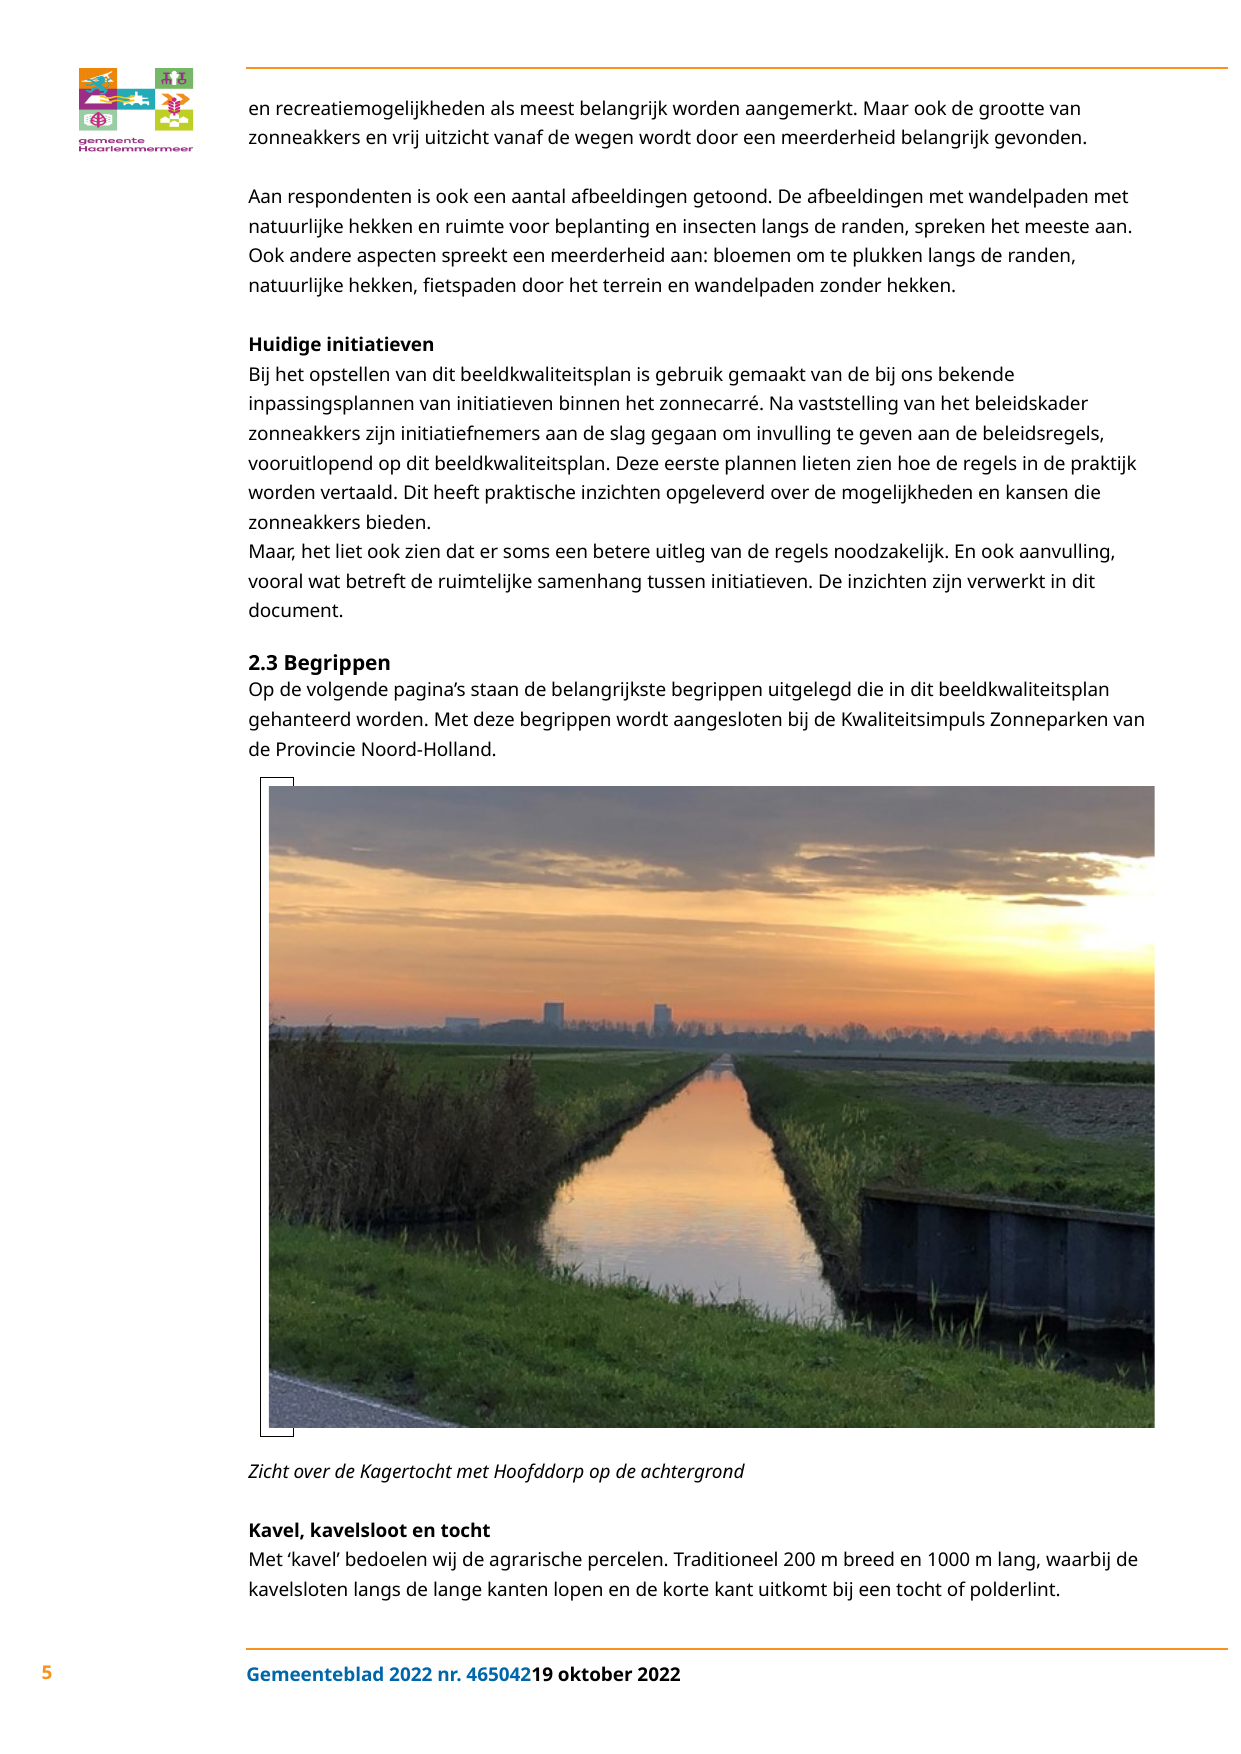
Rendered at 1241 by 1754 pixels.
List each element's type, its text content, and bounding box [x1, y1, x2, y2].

text Op de volgende pagina’s staan de belangrijkste begrippen uitgelegd die in dit beeldkwaliteitsplan gehanteerd worden. Met deze begrippen wordt aangesloten bij de Kwaliteitsimpuls Zonneparken van de Provincie Noord-Holland. [248, 677, 1152, 761]
picture [41, 47, 231, 172]
text Kavel, kavelsloot en tocht [248, 1517, 1152, 1543]
text Huidige initiatieven [248, 331, 1152, 357]
text 2.3 Begrippen [248, 648, 1152, 677]
text Aan respondenten is ook een aantal afbeeldingen getoond. De afbeeldingen met wandelpaden met natuurlijke hekken en ruimte voor beplanting en insecten langs de randen, spreken het meeste aan. Ook andere aspecten spreekt een meerderheid aan: bloemen om te plukken langs de randen, natuurlijke hekken, fietspaden door het terrein en wandelpaden zonder hekken. [248, 183, 1152, 298]
text Bij het opstellen van dit beeldkwaliteitsplan is gebruik gemaakt van de bij ons bekende inpassingsplannen van initiatieven binnen het zonnecarré. Na vaststelling van het beleidskader zonneakkers zijn initiatiefnemers aan de slag gegaan om invulling te geven aan de beleidsregels, vooruitlopend op dit beeldkwaliteitsplan. Deze eerste plannen lieten zien hoe de regels in de praktijk worden vertaald. Dit heeft praktische inzichten opgeleverd over de mogelijkheden en kansen die zonneakkers bieden. [248, 361, 1152, 535]
text Maar, het liet ook zien dat er soms een betere uitleg van de regels noodzakelijk. En ook aanvulling, vooral wat betreft de ruimtelijke samenhang tussen initiatieven. De inzichten zijn verwerkt in dit document. [248, 538, 1152, 623]
text en recreatiemogelijkheden als meest belangrijk worden aangemerkt. Maar ook de grootte van zonneakkers en vrij uitzicht vanaf de wegen wordt door een meerderheid belangrijk gevonden. [248, 95, 1152, 150]
text Met ‘kavel’ bedoelen wij de agrarische percelen. Traditioneel 200 m breed en 1000 m lang, waarbij de kavelsloten langs de lange kanten lopen en de korte kant uitkomt bij een tocht of polderlint. [248, 1547, 1152, 1602]
picture [268, 786, 1155, 1428]
text Zicht over de Kagertocht met Hoofddorp op de achtergrond [248, 1458, 1152, 1483]
